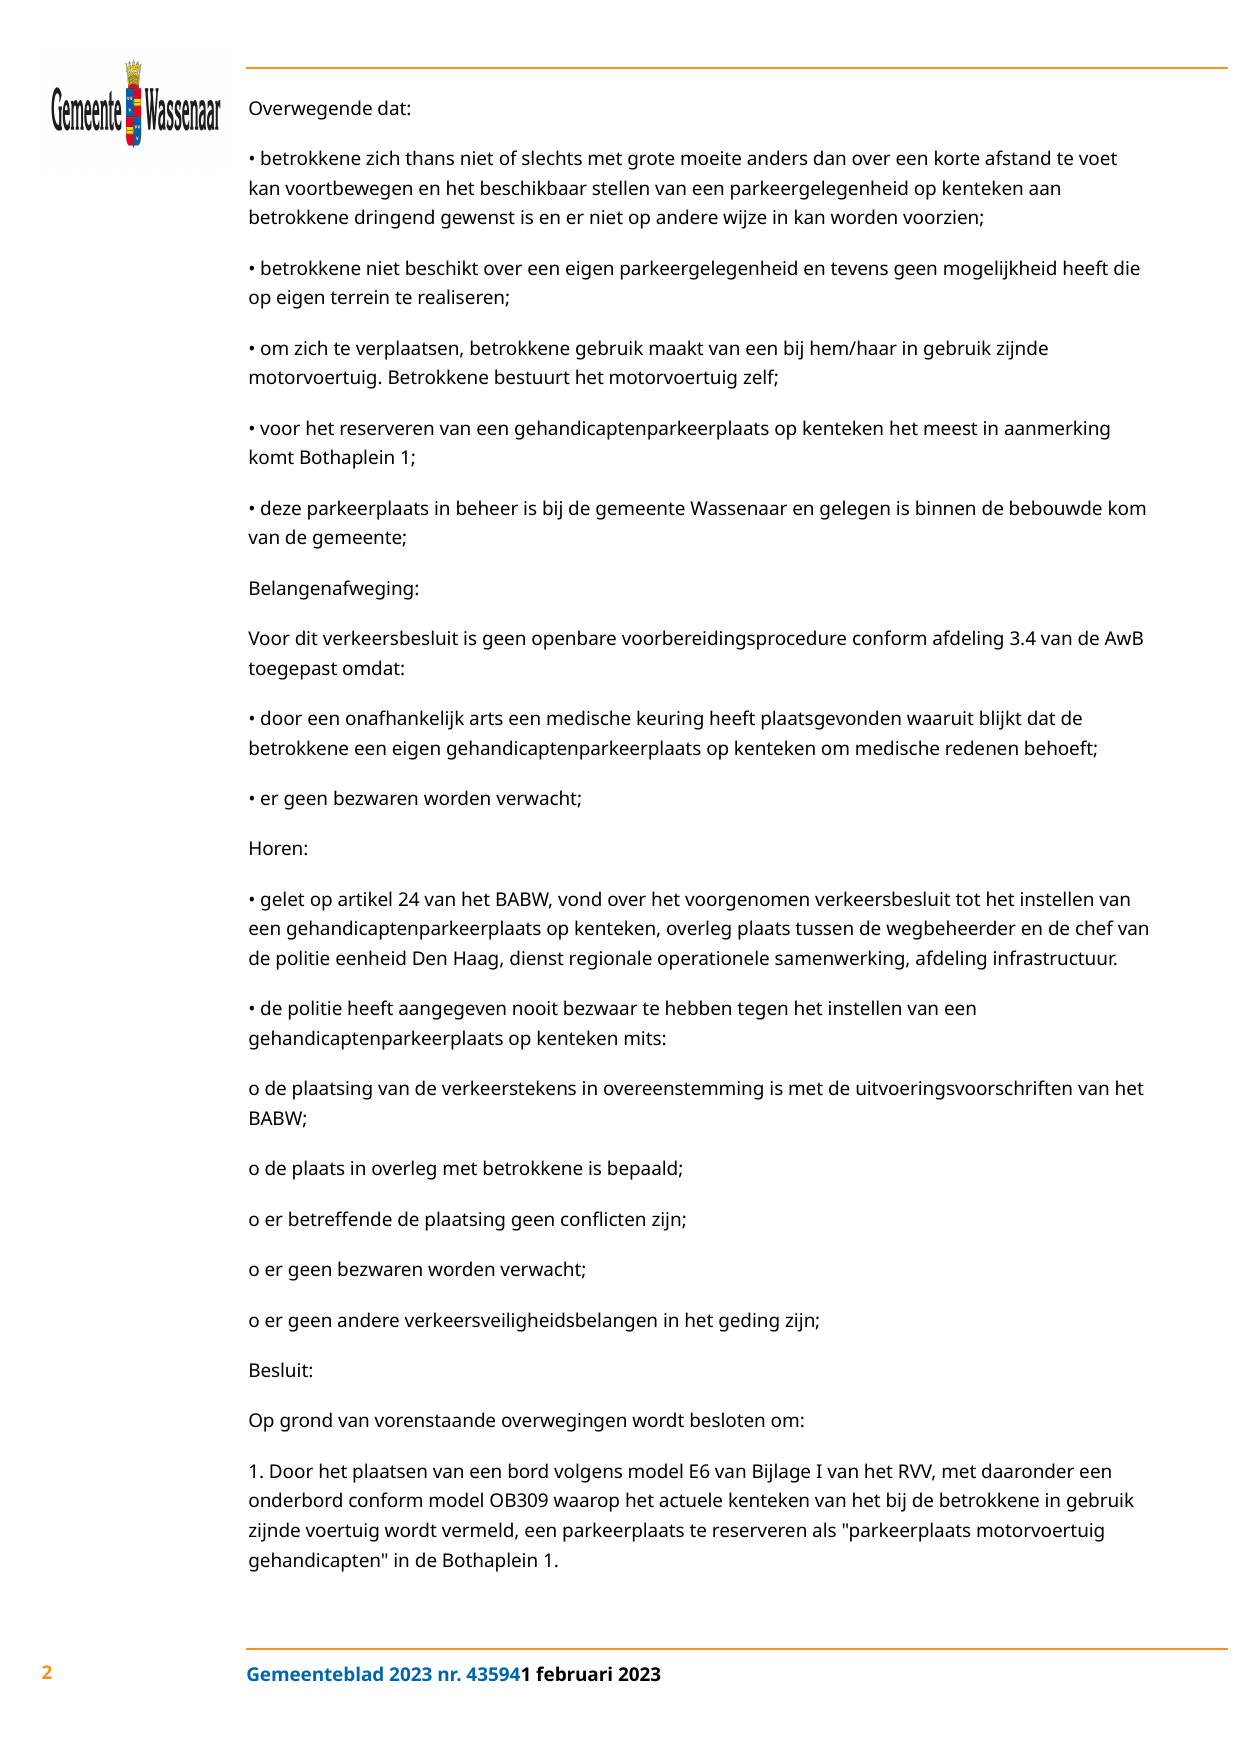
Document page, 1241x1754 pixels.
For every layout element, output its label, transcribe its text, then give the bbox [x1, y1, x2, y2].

text • deze parkeerplaats in beheer is bij de gemeente Wassenaar en gelegen is binnen de bebouwde kom van de gemeente; [248, 495, 1152, 550]
text o de plaatsing van de verkeerstekens in overeenstemming is met de uitvoeringsvoorschriften van het BABW; [248, 1076, 1152, 1131]
picture [41, 47, 231, 172]
text o er geen andere verkeersveiligheidsbelangen in het geding zijn; [248, 1307, 1152, 1333]
text • door een onafhankelijk arts een medische keuring heeft plaatsgevonden waaruit blijkt dat de betrokkene een eigen gehandicaptenparkeerplaats op kenteken om medische redenen behoeft; [248, 705, 1152, 761]
text • om zich te verplaatsen, betrokkene gebruik maakt van een bij hem/haar in gebruik zijnde motorvoertuig. Betrokkene bestuurt het motorvoertuig zelf; [248, 335, 1152, 390]
text • betrokkene niet beschikt over een eigen parkeergelegenheid en tevens geen mogelijkheid heeft die op eigen terrein te realiseren; [248, 255, 1152, 310]
text • gelet op artikel 24 van het BABW, vond over het voorgenomen verkeersbesluit tot het instellen van een gehandicaptenparkeerplaats op kenteken, overleg plaats tussen de wegbeheerder en de chef van de politie eenheid Den Haag, dienst regionale operationele samenwerking, afdeling infrastructuur. [248, 886, 1152, 971]
text • voor het reserveren van een gehandicaptenparkeerplaats op kenteken het meest in aanmerking komt Bothaplein 1; [248, 415, 1152, 470]
text o er betreffende de plaatsing geen conflicten zijn; [248, 1206, 1152, 1232]
text Voor dit verkeersbesluit is geen openbare voorbereidingsprocedure conform afdeling 3.4 van de AwB toegepast omdat: [248, 625, 1152, 681]
text • er geen bezwaren worden verwacht; [248, 785, 1152, 811]
text Besluit: [248, 1357, 1152, 1383]
text Overwegende dat: [248, 95, 1152, 121]
text • de politie heeft aangegeven nooit bezwaar te hebben tegen het instellen van een gehandicaptenparkeerplaats op kenteken mits: [248, 996, 1152, 1051]
text Op grond van vorenstaande overwegingen wordt besloten om: [248, 1408, 1152, 1433]
text o er geen bezwaren worden verwacht; [248, 1256, 1152, 1282]
text o de plaats in overleg met betrokkene is bepaald; [248, 1156, 1152, 1181]
text Belangenafweging: [248, 575, 1152, 601]
text 1. Door het plaatsen van een bord volgens model E6 van Bijlage I van het RVV, met daaronder een onderbord conform model OB309 waarop het actuele kenteken van het bij de betrokkene in gebruik zijnde voertuig wordt vermeld, een parkeerplaats te reserveren als "parkeerplaats motorvoertuig gehandicapten" in de Bothaplein 1. [248, 1458, 1152, 1573]
text Horen: [248, 836, 1152, 861]
text • betrokkene zich thans niet of slechts met grote moeite anders dan over een korte afstand te voet kan voortbewegen en het beschikbaar stellen van een parkeergelegenheid op kenteken aan betrokkene dringend gewenst is en er niet op andere wijze in kan worden voorzien; [248, 145, 1152, 230]
